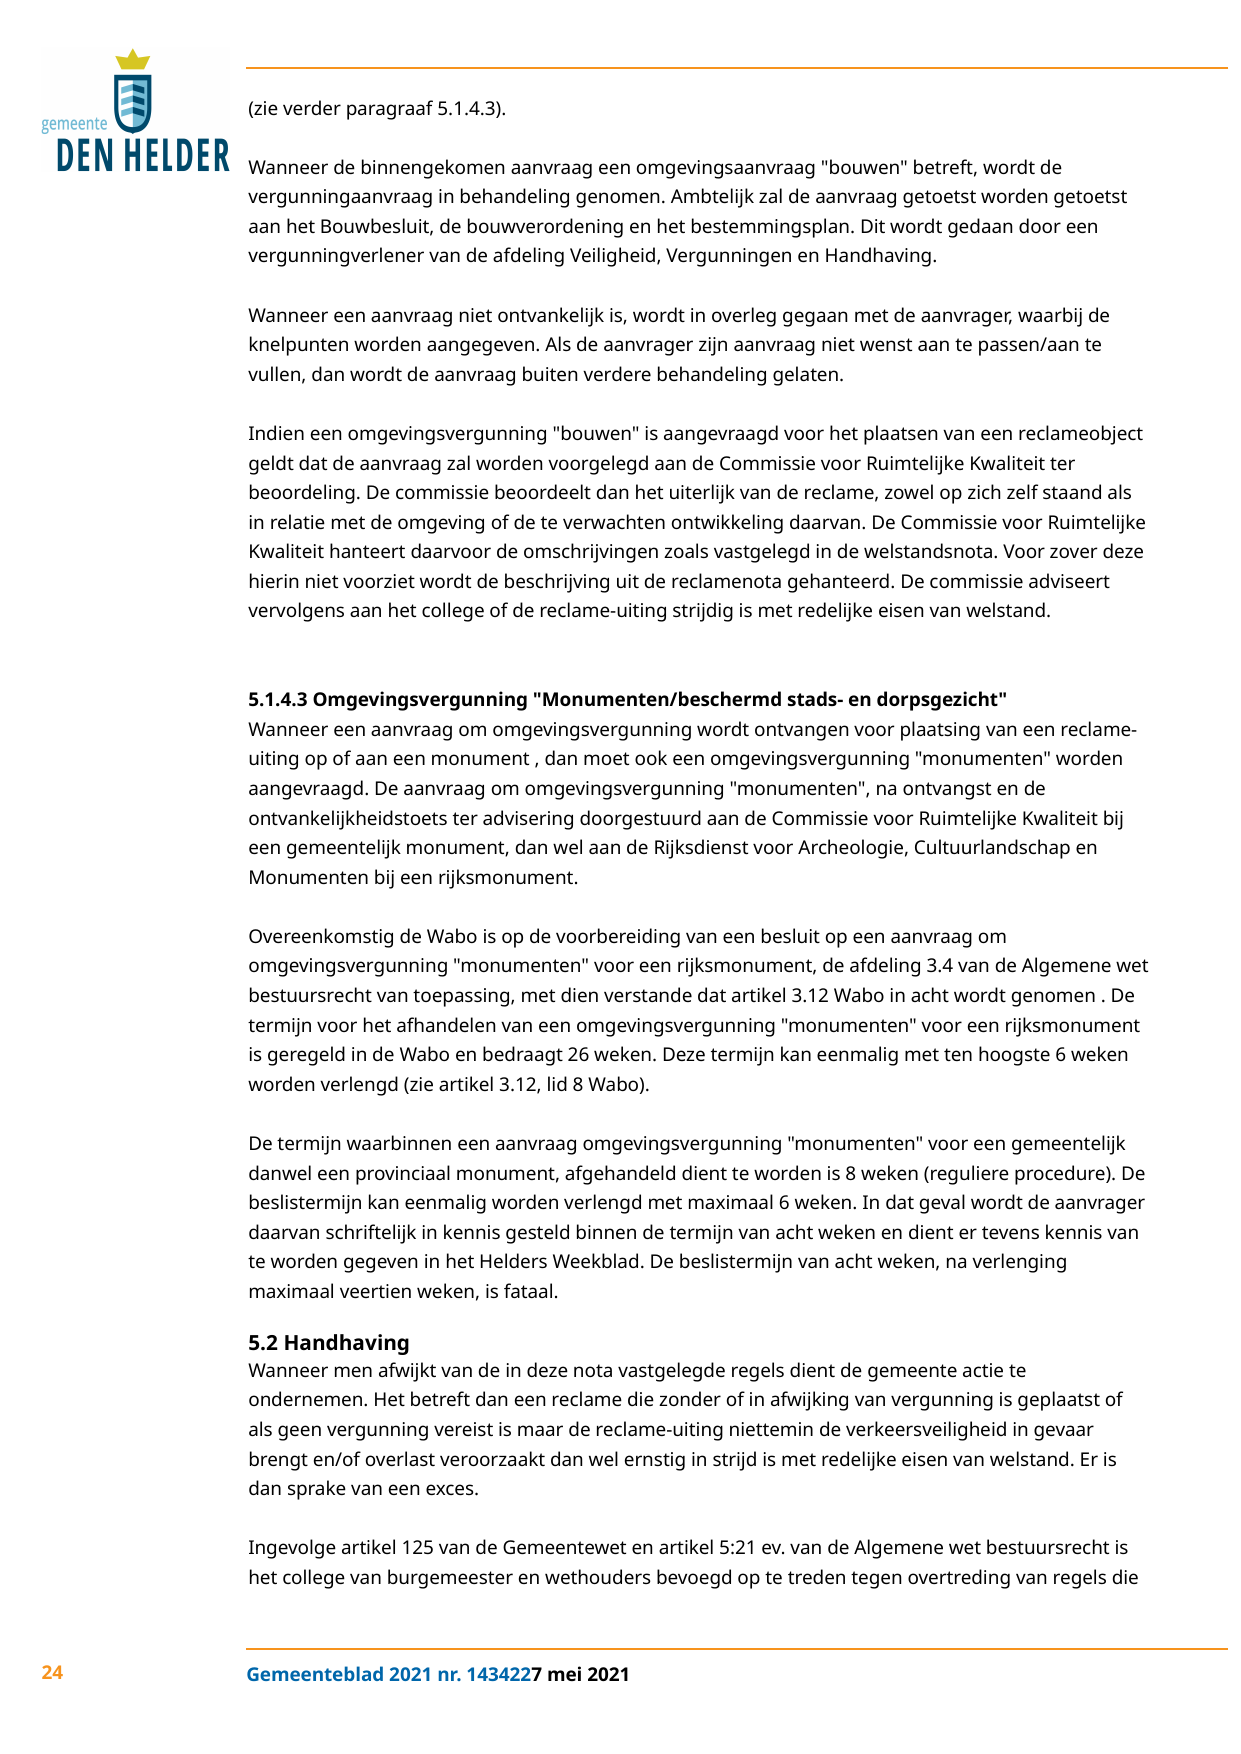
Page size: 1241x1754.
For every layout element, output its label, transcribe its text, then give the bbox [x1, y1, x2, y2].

picture [63, 144, 68, 165]
text Wanneer men afwijkt van de in deze nota vastgelegde regels dient de gemeente actie te ondernemen. Het betreft dan een reclame die zonder of in afwijking van vergunning is geplaatst of als geen vergunning vereist is maar de reclame-uiting niettemin de verkeersveiligheid in gevaar brengt en/of overlast veroorzaakt dan wel ernstig in strijd is met redelijke eisen van welstand. Er is dan sprake van een exces. [248, 1357, 1152, 1501]
text Wanneer een aanvraag om omgevingsvergunning wordt ontvangen voor plaatsing van een reclame-uiting op of aan een monument , dan moet ook een omgevingsvergunning "monumenten" worden aangevraagd. De aanvraag om omgevingsvergunning "monumenten", na ontvangst en de ontvankelijkheidstoets ter advisering doorgestuurd aan de Commissie voor Ruimtelijke Kwaliteit bij een gemeentelijk monument, dan wel aan de Rijksdienst voor Archeologie, Cultuurlandschap en Monumenten bij een rijksmonument. [248, 716, 1152, 890]
text Wanneer een aanvraag niet ontvankelijk is, wordt in overleg gegaan met de aanvrager, waarbij de knelpunten worden aangegeven. Als de aanvrager zijn aanvraag niet wenst aan te passen/aan te vullen, dan wordt de aanvraag buiten verdere behandeling gelaten. [248, 302, 1152, 387]
text De termijn waarbinnen een aanvraag omgevingsvergunning "monumenten" voor een gemeentelijk danwel een provinciaal monument, afgehandeld dient te worden is 8 weken (reguliere procedure). De beslistermijn kan eenmalig worden verlengd met maximaal 6 weken. In dat geval wordt de aanvrager daarvan schriftelijk in kennis gesteld binnen de termijn van acht weken en dient er tevens kennis van te worden gegeven in het Helders Weekblad. De beslistermijn van acht weken, na verlenging maximaal veertien weken, is fataal. [248, 1130, 1152, 1304]
text 5.1.4.3 Omgevingsvergunning "Monumenten/beschermd stads- en dorpsgezicht" [248, 686, 1152, 712]
text 5.2 Handhaving [248, 1328, 1152, 1357]
picture [182, 144, 187, 165]
text Ingevolge artikel 125 van de Gemeentewet en artikel 5:21 ev. van de Algemene wet bestuursrecht is het college van burgemeester en wethouders bevoegd op te treden tegen overtreding van regels die [248, 1534, 1152, 1590]
picture [100, 154, 106, 172]
picture [41, 47, 231, 172]
text Overeenkomstig de Wabo is op de voorbereiding van een besluit op een aanvraag om omgevingsvergunning "monumenten" voor een rijksmonument, de afdeling 3.4 van de Algemene wet bestuursrecht van toepassing, met dien verstande dat artikel 3.12 Wabo in acht wordt genomen . De termijn voor het afhandelen van een omgevingsvergunning "monumenten" voor een rijksmonument is geregeld in de Wabo en bedraagt 26 weken. Deze termijn kan eenmalig met ten hoogste 6 weken worden verlengd (zie artikel 3.12, lid 8 Wabo). [248, 923, 1152, 1097]
text Indien een omgevingsvergunning "bouwen" is aangevraagd voor het plaatsen van een reclameobject geldt dat de aanvraag zal worden voorgelegd aan de Commissie voor Ruimtelijke Kwaliteit ter beoordeling. De commissie beoordeelt dan het uiterlijk van de reclame, zowel op zich zelf staand als in relatie met de omgeving of de te verwachten ontwikkeling daarvan. De Commissie voor Ruimtelijke Kwaliteit hanteert daarvoor de omschrijvingen zoals vastgelegd in de welstandsnota. Voor zover deze hierin niet voorziet wordt de beschrijving uit de reclamenota gehanteerd. De commissie adviseert vervolgens aan het college of de reclame-uiting strijdig is met redelijke eisen van welstand. [248, 420, 1152, 623]
text Wanneer de binnengekomen aanvraag een omgevingsaanvraag "bouwen" betreft, wordt de vergunningaanvraag in behandeling genomen. Ambtelijk zal de aanvraag getoetst worden getoetst aan het Bouwbesluit, de bouwverordening en het bestemmingsplan. Dit wordt gedaan door een vergunningverlener van de afdeling Veiligheid, Vergunningen en Handhaving. [248, 154, 1152, 268]
text (zie verder paragraaf 5.1.4.3). [248, 95, 1152, 121]
picture [130, 157, 135, 172]
picture [220, 160, 224, 172]
